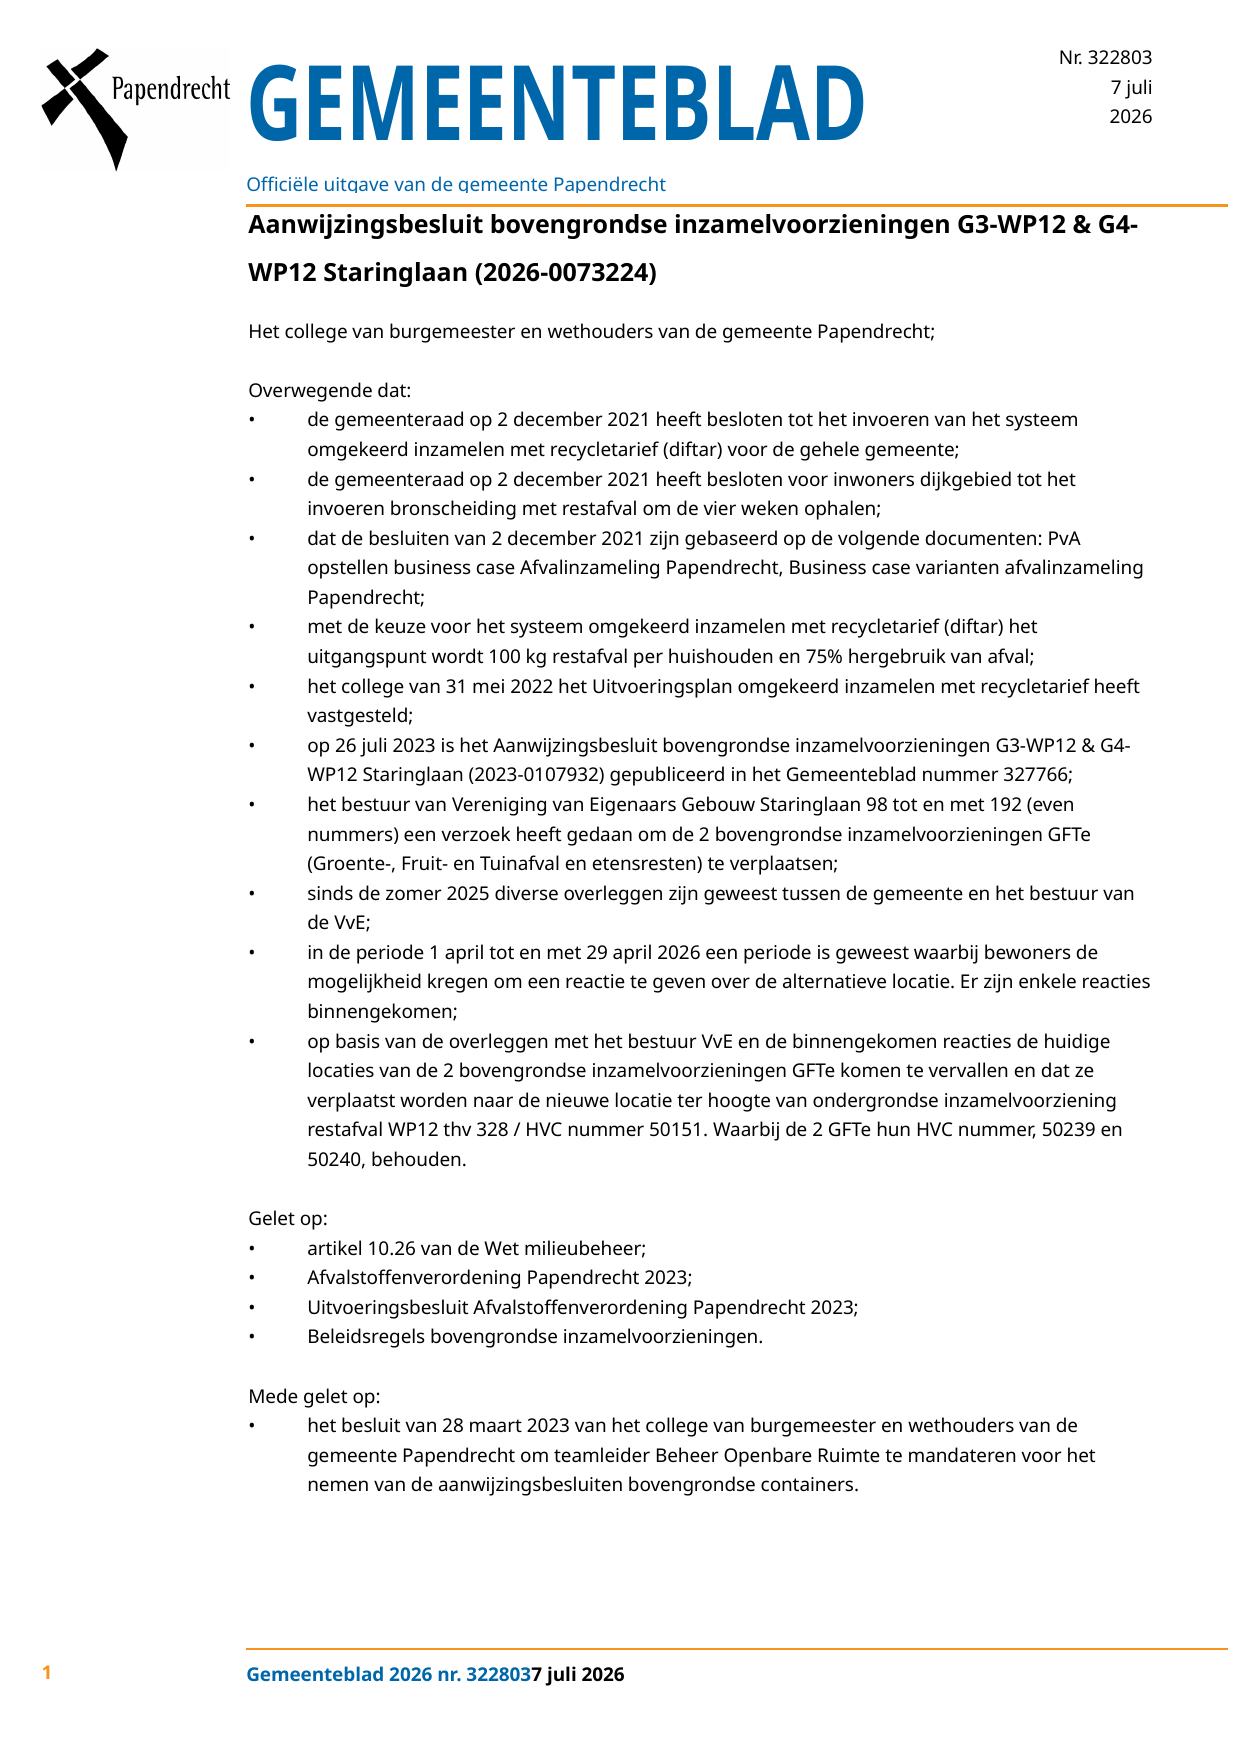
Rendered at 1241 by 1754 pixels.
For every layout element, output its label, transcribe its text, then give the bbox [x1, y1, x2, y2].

list dat de besluiten van 2 december 2021 zijn gebaseerd op de volgende documenten: PvA opstellen business case Afvalinzameling Papendrecht, Business case varianten afvalinzameling Papendrecht; [248, 525, 1152, 610]
list met de keuze voor het systeem omgekeerd inzamelen met recycletarief (diftar) het uitgangspunt wordt 100 kg restafval per huishouden en 75% hergebruik van afval; [248, 614, 1152, 669]
text Aanwijzingsbesluit bovengrondse inzamelvoorzieningen G3-WP12 & G4-WP12 Staringlaan (2026-0073224) [248, 207, 1152, 288]
list de gemeenteraad op 2 december 2021 heeft besloten voor inwoners dijkgebied tot het invoeren bronscheiding met restafval om de vier weken ophalen; [248, 466, 1152, 521]
text Mede gelet op: [248, 1383, 1152, 1409]
list Uitvoeringsbesluit Afvalstoffenverordening Papendrecht 2023; [248, 1294, 1152, 1320]
list artikel 10.26 van de Wet milieubeheer; [248, 1235, 1152, 1261]
text Het college van burgemeester en wethouders van de gemeente Papendrecht; [248, 318, 1152, 344]
list sinds de zomer 2025 diverse overleggen zijn geweest tussen de gemeente en het bestuur van de VvE; [248, 880, 1152, 935]
text Overwegende dat: [248, 377, 1152, 403]
list het bestuur van Vereniging van Eigenaars Gebouw Staringlaan 98 tot en met 192 (even nummers) een verzoek heeft gedaan om de 2 bovengrondse inzamelvoorzieningen GFTe (Groente-, Fruit- en Tuinafval en etensresten) te verplaatsen; [248, 791, 1152, 876]
list op basis van de overleggen met het bestuur VvE en de binnengekomen reacties de huidige locaties van de 2 bovengrondse inzamelvoorzieningen GFTe komen te vervallen en dat ze verplaatst worden naar de nieuwe locatie ter hoogte van ondergrondse inzamelvoorziening restafval WP12 thv 328 / HVC nummer 50151. Waarbij de 2 GFTe hun HVC nummer, 50239 en 50240, behouden. [248, 1028, 1152, 1172]
picture [41, 47, 231, 172]
text Gelet op: [248, 1205, 1152, 1231]
list het besluit van 28 maart 2023 van het college van burgemeester en wethouders van de gemeente Papendrecht om teamleider Beheer Openbare Ruimte te mandateren voor het nemen van de aanwijzingsbesluiten bovengrondse containers. [248, 1412, 1152, 1497]
list Afvalstoffenverordening Papendrecht 2023; [248, 1264, 1152, 1290]
list het college van 31 mei 2022 het Uitvoeringsplan omgekeerd inzamelen met recycletarief heeft vastgesteld; [248, 673, 1152, 728]
list de gemeenteraad op 2 december 2021 heeft besloten tot het invoeren van het systeem omgekeerd inzamelen met recycletarief (diftar) voor de gehele gemeente; [248, 407, 1152, 462]
list op 26 juli 2023 is het Aanwijzingsbesluit bovengrondse inzamelvoorzieningen G3-WP12 & G4-WP12 Staringlaan (2023-0107932) gepubliceerd in het Gemeenteblad nummer 327766; [248, 732, 1152, 787]
list Beleidsregels bovengrondse inzamelvoorzieningen. [248, 1324, 1152, 1349]
list in de periode 1 april tot en met 29 april 2026 een periode is geweest waarbij bewoners de mogelijkheid kregen om een reactie te geven over de alternatieve locatie. Er zijn enkele reacties binnengekomen; [248, 939, 1152, 1024]
